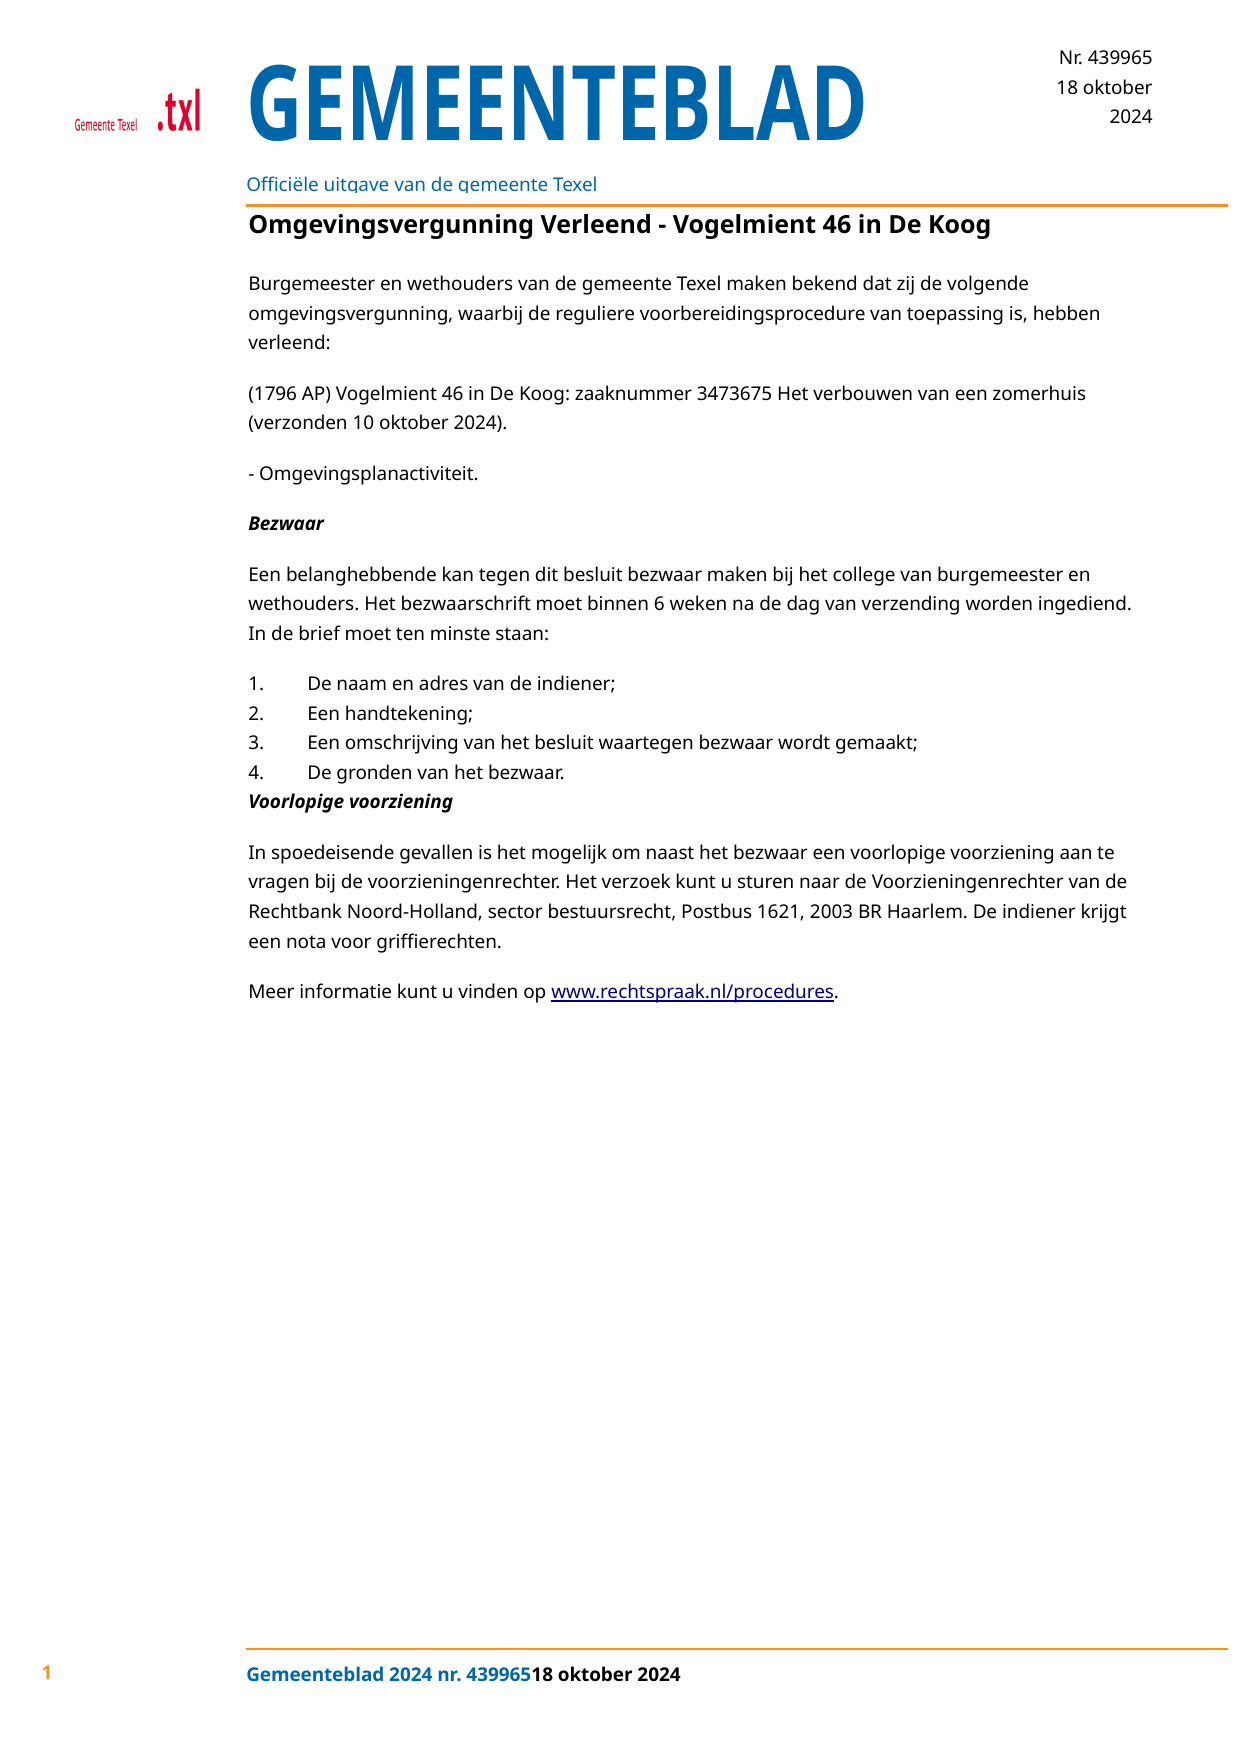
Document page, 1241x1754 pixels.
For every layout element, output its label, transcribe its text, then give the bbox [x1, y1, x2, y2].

text Een belanghebbende kan tegen dit besluit bezwaar maken bij het college van burgemeester en wethouders. Het bezwaarschrift moet binnen 6 weken na de dag van verzending worden ingediend. In de brief moet ten minste staan: [248, 561, 1152, 646]
text Omgevingsvergunning Verleend - Vogelmient 46 in De Koog [248, 207, 1152, 241]
text Meer informatie kunt u vinden op www.rechtspraak.nl/procedures. [248, 978, 1152, 1004]
text Bezwaar [248, 510, 1152, 536]
list Een omschrijving van het besluit waartegen bezwaar wordt gemaakt; [248, 729, 1152, 755]
picture [41, 47, 231, 172]
text In spoedeisende gevallen is het mogelijk om naast het bezwaar een voorlopige voorziening aan te vragen bij de voorzieningenrechter. Het verzoek kunt u sturen naar de Voorzieningenrechter van de Rechtbank Noord-Holland, sector bestuursrecht, Postbus 1621, 2003 BR Haarlem. De indiener krijgt een nota voor griffierechten. [248, 839, 1152, 953]
text Voorlopige voorziening [248, 789, 1152, 814]
list Een handtekening; [248, 700, 1152, 726]
text - Omgevingsplanactiviteit. [248, 460, 1152, 486]
text Burgemeester en wethouders van de gemeente Texel maken bekend dat zij de volgende omgevingsvergunning, waarbij de reguliere voorbereidingsprocedure van toepassing is, hebben verleend: [248, 270, 1152, 355]
text (1796 AP) Vogelmient 46 in De Koog: zaaknummer 3473675 Het verbouwen van een zomerhuis (verzonden 10 oktober 2024). [248, 380, 1152, 435]
list De gronden van het bezwaar. [248, 759, 1152, 785]
list De naam en adres van de indiener; [248, 670, 1152, 696]
